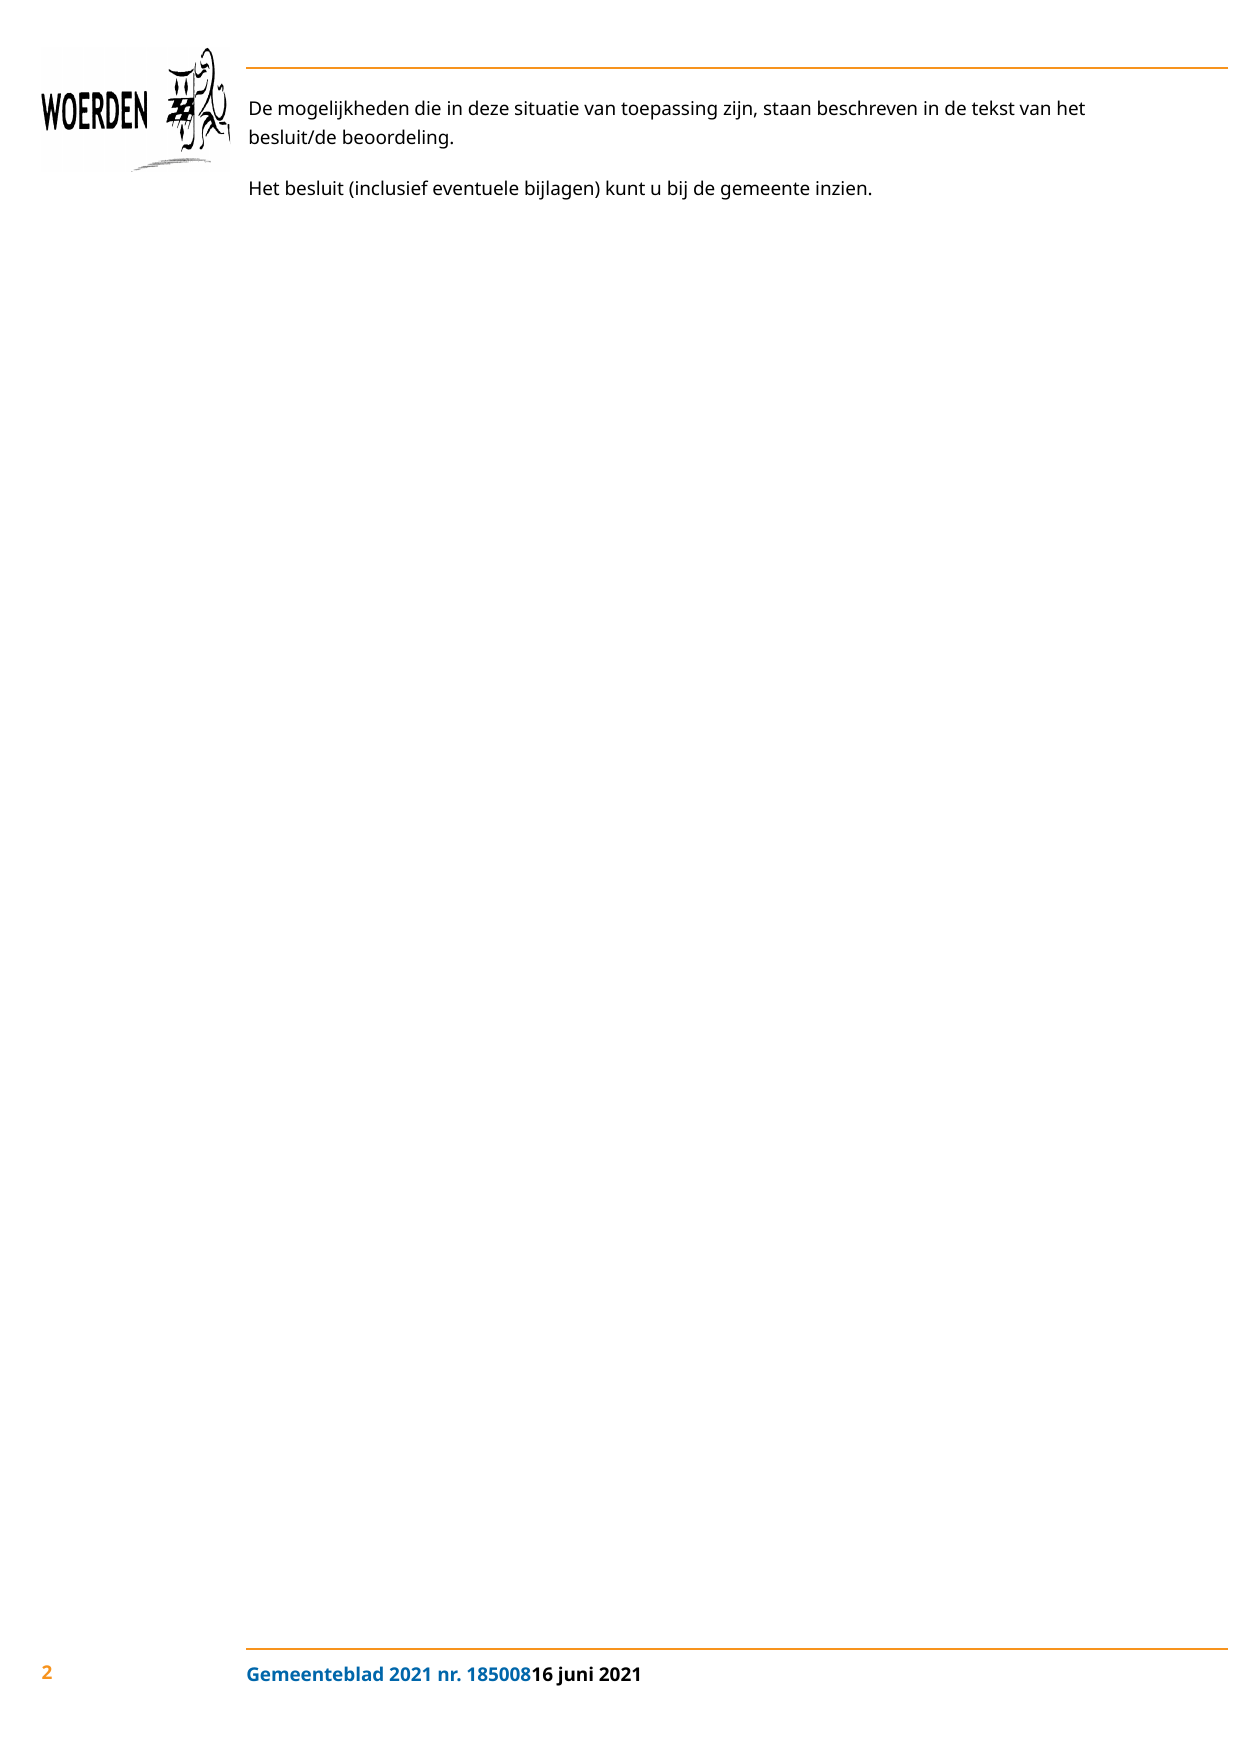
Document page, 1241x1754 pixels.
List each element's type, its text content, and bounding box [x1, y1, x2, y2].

text Het besluit (inclusief eventuele bijlagen) kunt u bij de gemeente inzien. [248, 175, 1152, 201]
picture [41, 47, 231, 172]
text De mogelijkheden die in deze situatie van toepassing zijn, staan beschreven in de tekst van het besluit/de beoordeling. [248, 95, 1152, 150]
